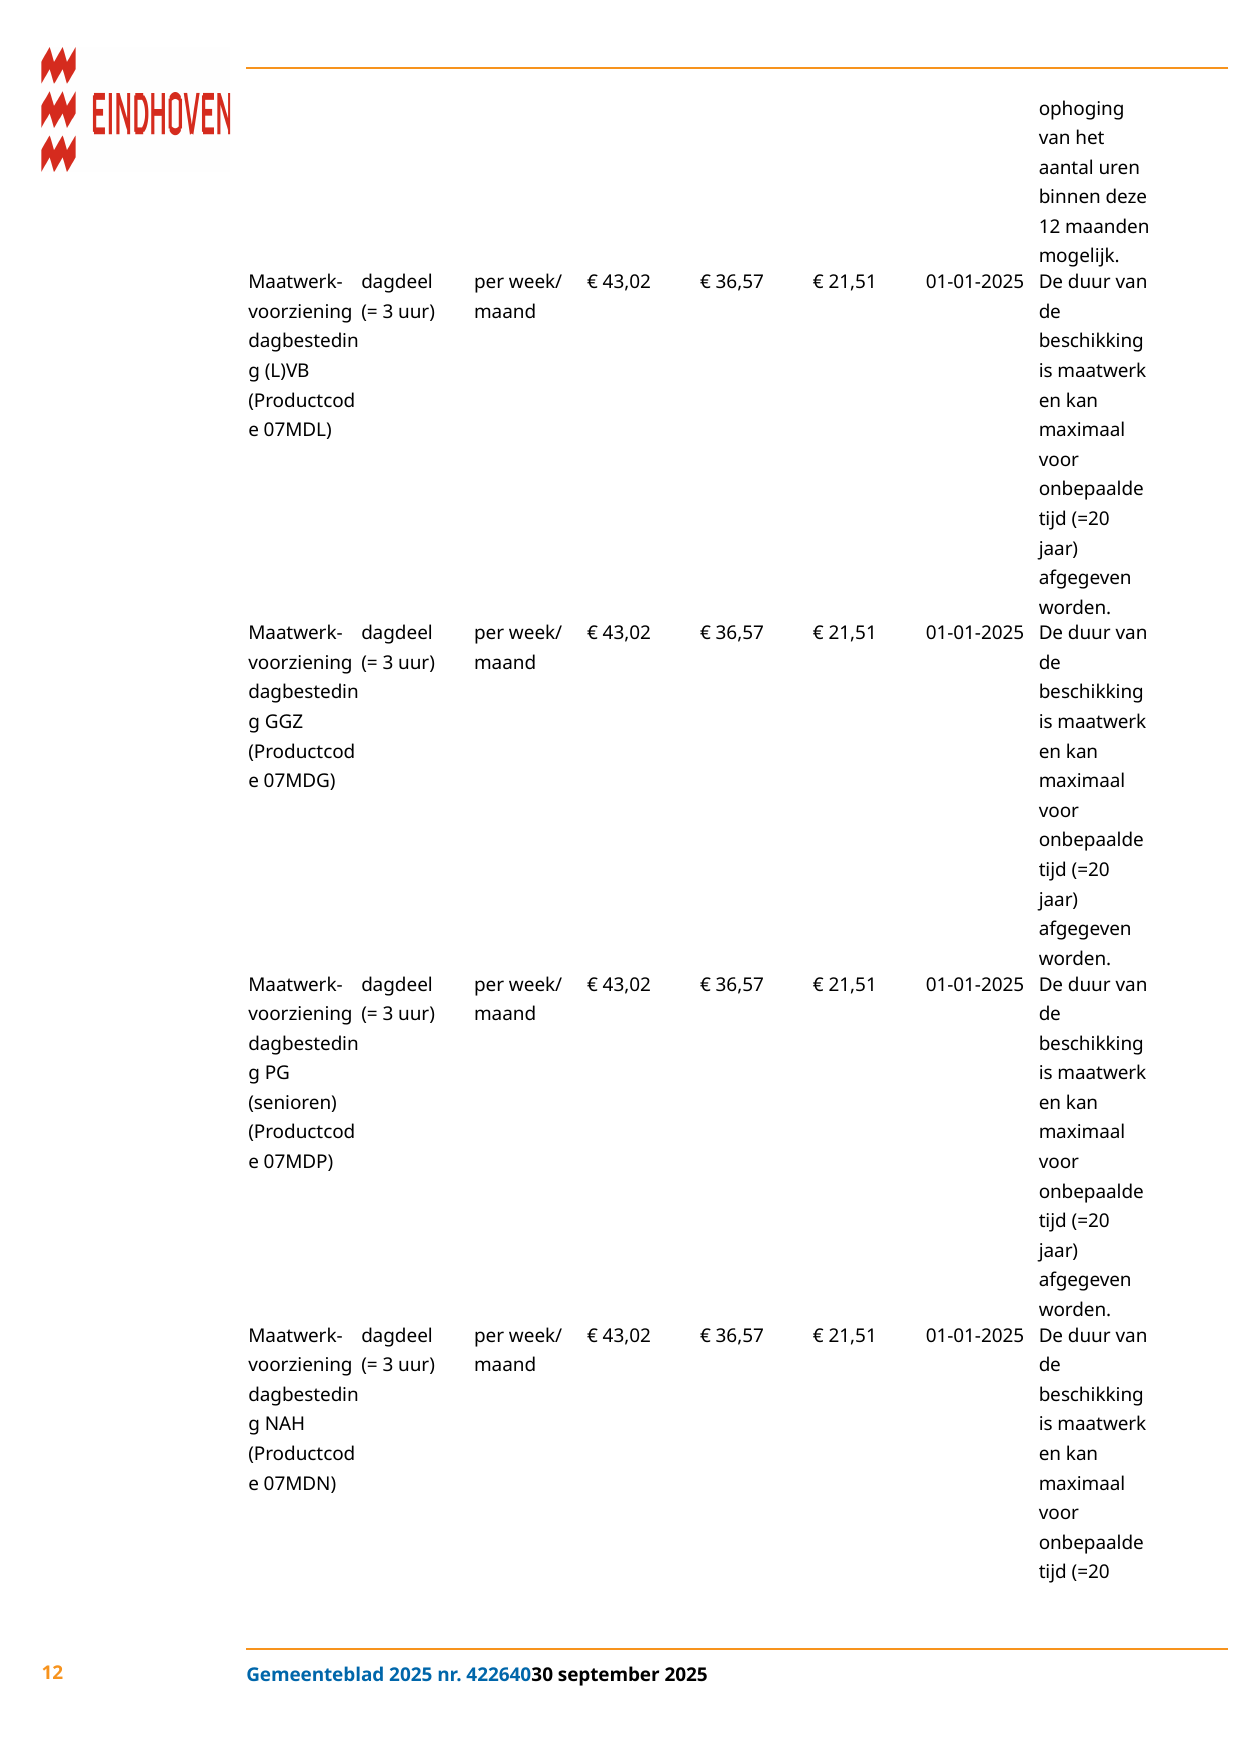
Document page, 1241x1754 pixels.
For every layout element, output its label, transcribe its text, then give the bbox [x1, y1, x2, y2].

table_cell [474, 95, 587, 268]
table_cell per week/ maand [474, 269, 587, 619]
table_cell € 21,51 [813, 971, 926, 1322]
table_cell per week/ maand [474, 1322, 587, 1584]
table_cell € 43,02 [587, 269, 700, 619]
table_cell Maatwerk-voorziening dagbesteding GGZ (Productcode 07MDG) [248, 620, 361, 971]
table_cell [361, 95, 474, 268]
table_cell € 43,02 [587, 1322, 700, 1584]
table_cell [700, 95, 813, 268]
table_cell per week/ maand [474, 620, 587, 971]
table_cell De duur van de beschikking is maatwerk en kan maximaal voor onbepaalde tijd (=20 jaar) afgegeven worden. [1039, 971, 1152, 1322]
table_cell 01-01-2025 [926, 1322, 1038, 1584]
table_cell € 43,02 [587, 620, 700, 971]
table_cell € 36,57 [700, 269, 813, 619]
table_cell € 21,51 [813, 620, 926, 971]
table_cell Maatwerk-voorziening dagbesteding NAH (Productcode 07MDN) [248, 1322, 361, 1584]
table_cell € 43,02 [587, 971, 700, 1322]
table_cell 01-01-2025 [926, 971, 1038, 1322]
picture [41, 47, 231, 172]
table_cell € 21,51 [813, 269, 926, 619]
table_cell Maatwerk-voorziening dagbesteding (L)VB (Productcode 07MDL) [248, 269, 361, 619]
table_cell € 36,57 [700, 971, 813, 1322]
table_cell [813, 95, 926, 268]
table_cell € 36,57 [700, 1322, 813, 1584]
table_cell dagdeel (= 3 uur) [361, 620, 474, 971]
table_cell [587, 95, 700, 268]
table_cell per week/ maand [474, 971, 587, 1322]
table_cell Maatwerk-voorziening dagbesteding PG (senioren) (Productcode 07MDP) [248, 971, 361, 1322]
table_cell De duur van de beschikking is maatwerk en kan maximaal voor onbepaalde tijd (=20 jaar) afgegeven worden. [1039, 620, 1152, 971]
table_cell dagdeel (= 3 uur) [361, 1322, 474, 1584]
table_cell [248, 95, 361, 268]
table_cell € 36,57 [700, 620, 813, 971]
table_cell € 21,51 [813, 1322, 926, 1584]
table_cell De duur van de beschikking is maatwerk en kan maximaal voor onbepaalde tijd (=20 jaar) afgegeven worden. [1039, 269, 1152, 619]
table_cell dagdeel (= 3 uur) [361, 971, 474, 1322]
table_cell dagdeel (= 3 uur) [361, 269, 474, 619]
table_cell 01-01-2025 [926, 620, 1038, 971]
table_cell 01-01-2025 [926, 269, 1038, 619]
table_cell [926, 95, 1038, 268]
table_cell De duur van de beschikking is maatwerk en kan maximaal voor onbepaalde tijd (=20 [1039, 1322, 1152, 1584]
table_cell ophoging van het aantal uren binnen deze 12 maanden mogelijk. [1039, 95, 1152, 268]
